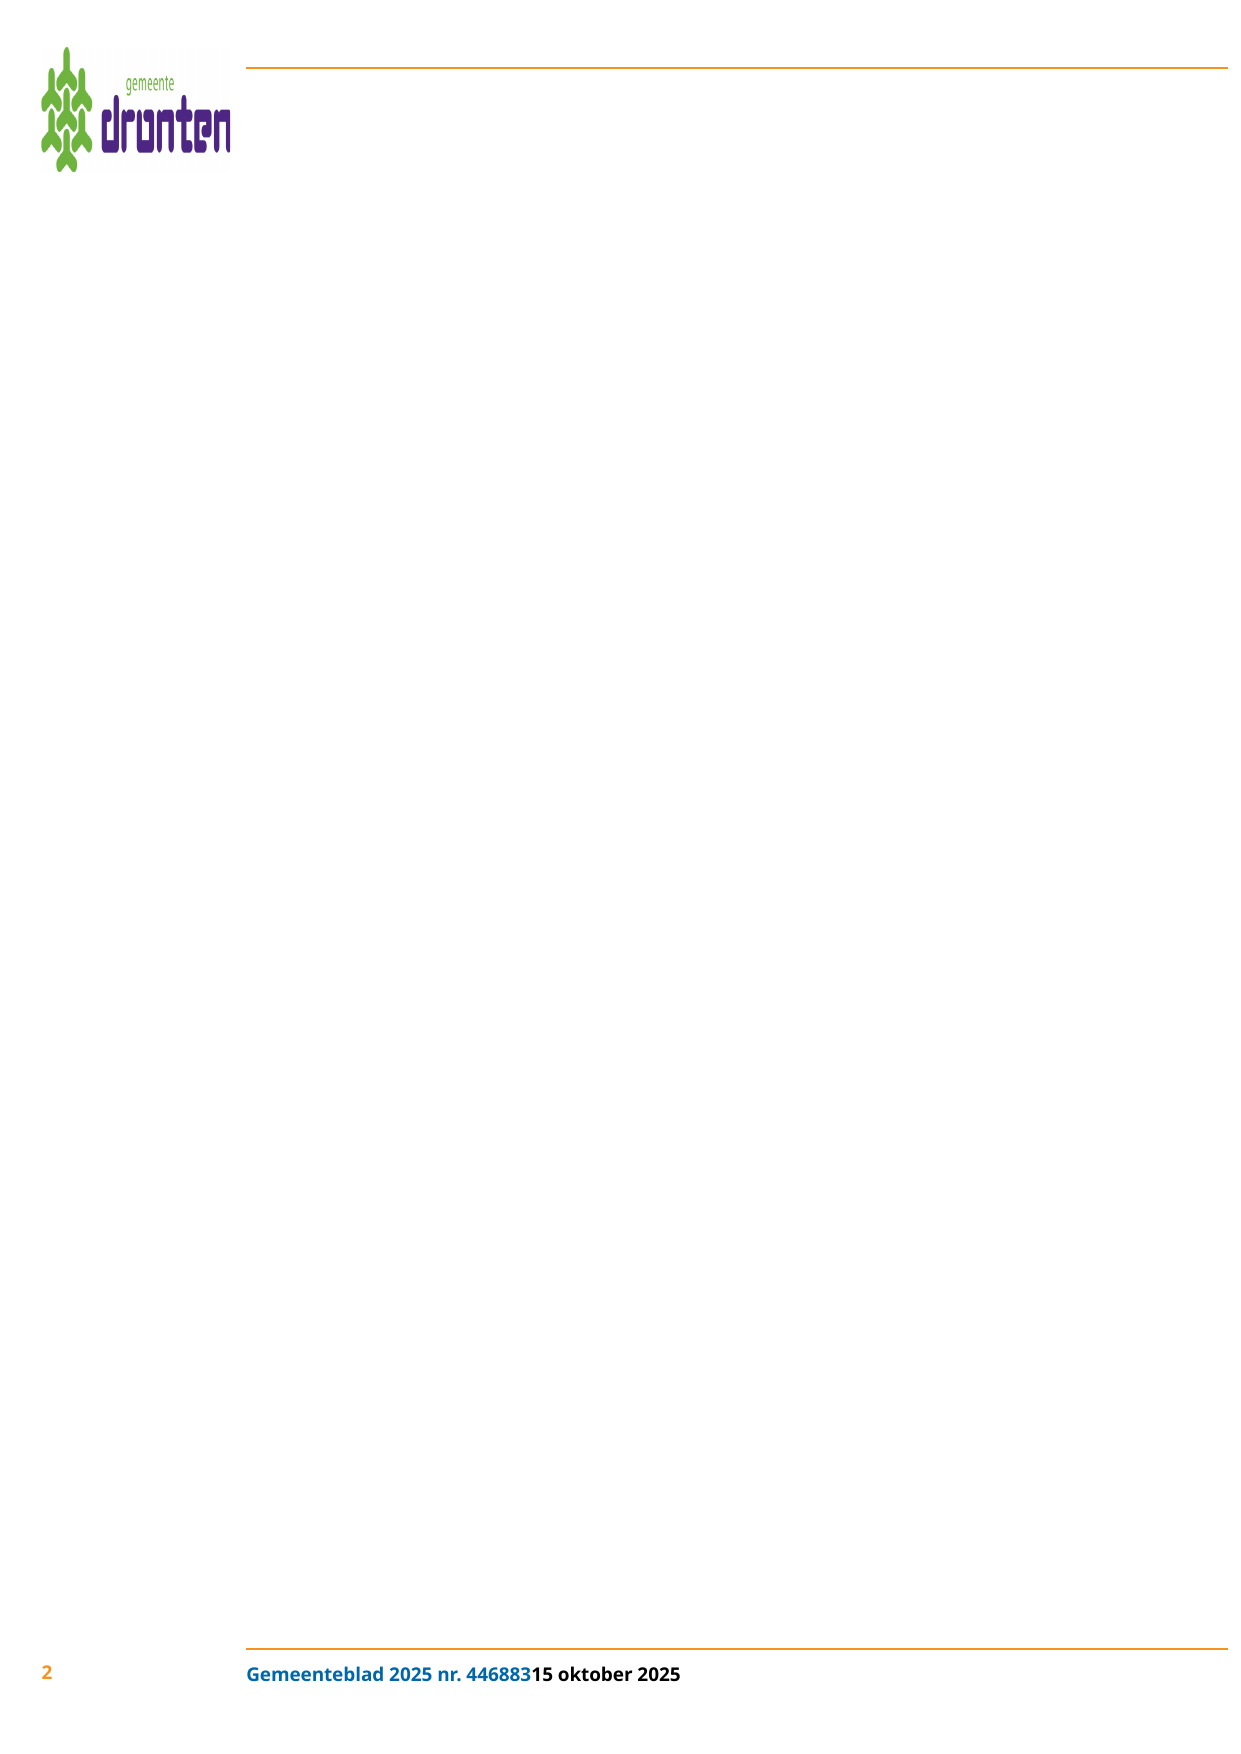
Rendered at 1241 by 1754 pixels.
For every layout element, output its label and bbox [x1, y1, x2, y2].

picture [41, 47, 231, 172]
